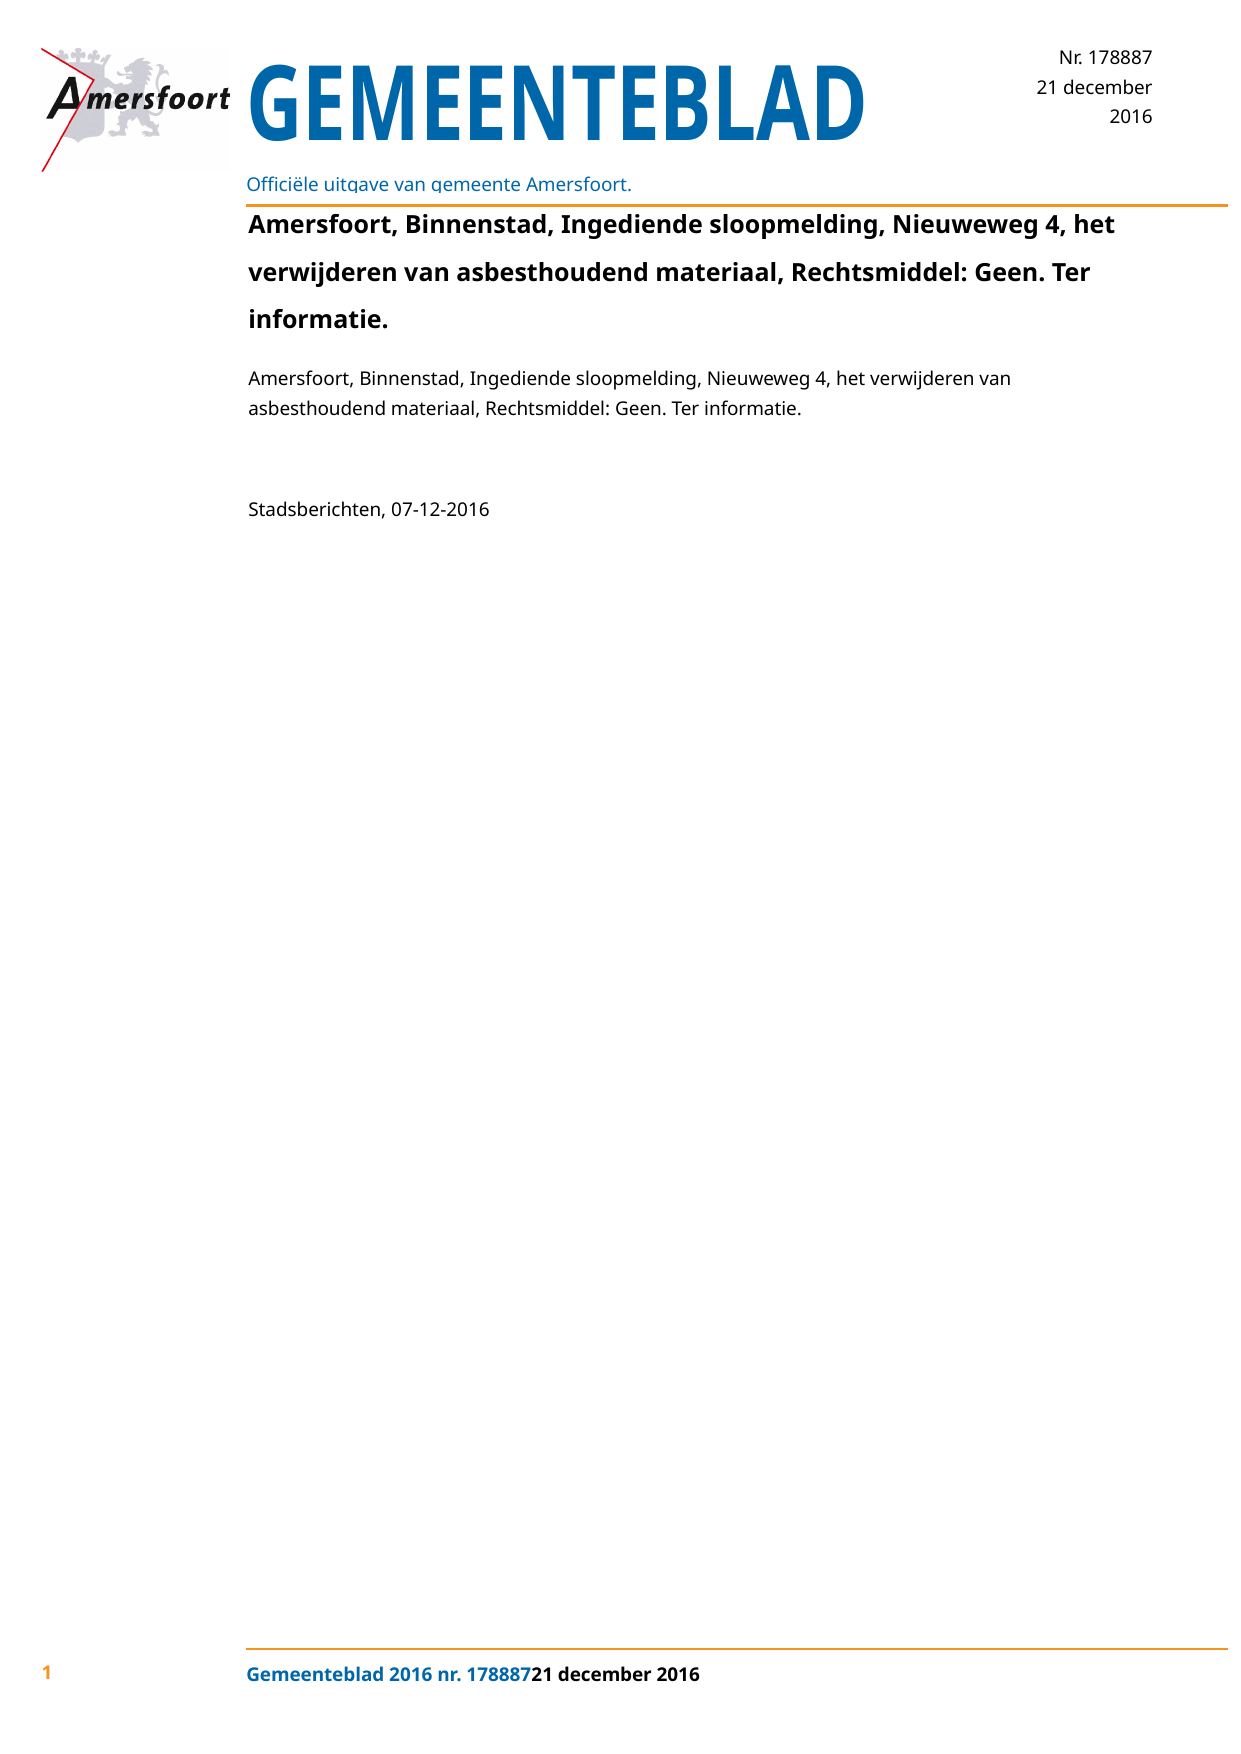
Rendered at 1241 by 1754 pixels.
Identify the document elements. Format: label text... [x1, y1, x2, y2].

text Amersfoort, Binnenstad, Ingediende sloopmelding, Nieuweweg 4, het verwijderen van asbesthoudend materiaal, Rechtsmiddel: Geen. Ter informatie. [248, 207, 1152, 336]
text Amersfoort, Binnenstad, Ingediende sloopmelding, Nieuweweg 4, het verwijderen van asbesthoudend materiaal, Rechtsmiddel: Geen. Ter informatie. [248, 366, 1152, 421]
text Stadsberichten, 07-12-2016 [248, 496, 1152, 522]
picture [41, 47, 231, 172]
